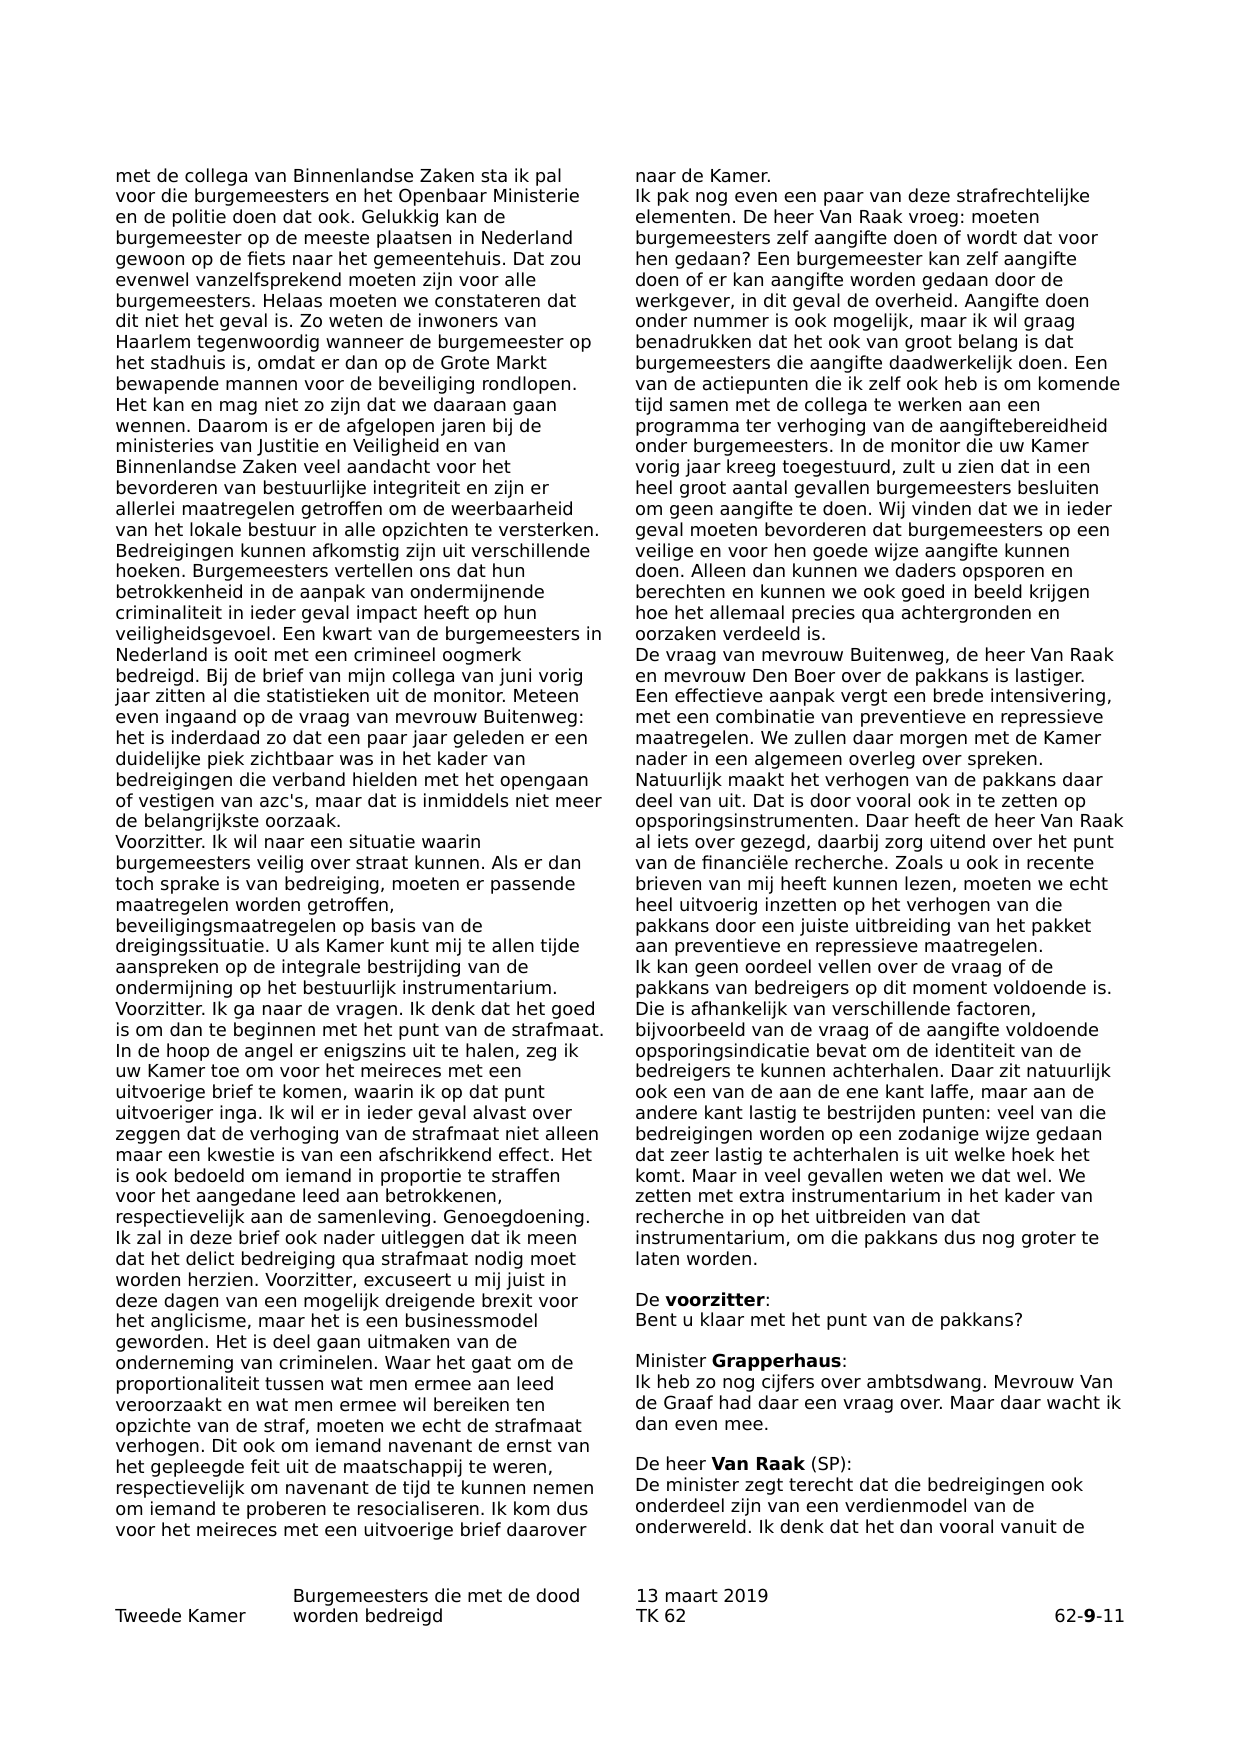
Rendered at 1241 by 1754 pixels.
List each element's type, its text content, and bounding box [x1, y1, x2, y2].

text Bent u klaar met het punt van de pakkans? [635, 1310, 1125, 1331]
text Voorzitter. Ik ga naar de vragen. Ik denk dat het goed is om dan te beginnen met het punt van de strafmaat. In de hoop de angel er enigszins uit te halen, zeg ik uw Kamer toe om voor het meireces met een uitvoerige brief te komen, waarin ik op dat punt uitvoeriger inga. Ik wil er in ieder geval alvast over zeggen dat de verhoging van de strafmaat niet alleen maar een kwestie is van een afschrikkend effect. Het is ook bedoeld om iemand in proportie te straffen voor het aangedane leed aan betrokkenen, respectievelijk aan de samenleving. Genoegdoening. Ik zal in deze brief ook nader uitleggen dat ik meen dat het delict bedreiging qua strafmaat nodig moet worden herzien. Voorzitter, excuseert u mij juist in deze dagen van een mogelijk dreigende brexit voor het anglicisme, maar het is een businessmodel geworden. Het is deel gaan uitmaken van de onderneming van criminelen. Waar het gaat om de proportionaliteit tussen wat men ermee aan leed veroorzaakt en wat men ermee wil bereiken ten opzichte van de straf, moeten we echt de strafmaat verhogen. Dit ook om iemand navenant de ernst van het gepleegde feit uit de maatschappij te weren, respectievelijk om navenant de tijd te kunnen nemen om iemand te proberen te resocialiseren. Ik kom dus voor het meireces met een uitvoerige brief daarover [115, 999, 605, 1540]
text Ik kan geen oordeel vellen over de vraag of de pakkans van bedreigers op dit moment voldoende is. Die is afhankelijk van verschillende factoren, bijvoorbeeld van de vraag of de aangifte voldoende opsporingsindicatie bevat om de identiteit van de bedreigers te kunnen achterhalen. Daar zit natuurlijk ook een van de aan de ene kant laffe, maar aan de andere kant lastig te bestrijden punten: veel van die bedreigingen worden op een zodanige wijze gedaan dat zeer lastig te achterhalen is uit welke hoek het komt. Maar in veel gevallen weten we dat wel. We zetten met extra instrumentarium in het kader van recherche in op het uitbreiden van dat instrumentarium, om die pakkans dus nog groter te laten worden. [635, 957, 1125, 1269]
text Voorzitter. Ik wil naar een situatie waarin burgemeesters veilig over straat kunnen. Als er dan toch sprake is van bedreiging, moeten er passende maatregelen worden getroffen, beveiligingsmaatregelen op basis van de dreigingssituatie. U als Kamer kunt mij te allen tijde aanspreken op de integrale bestrijding van de ondermijning op het bestuurlijk instrumentarium. [115, 832, 605, 999]
text Ik pak nog even een paar van deze strafrechtelijke elementen. De heer Van Raak vroeg: moeten burgemeesters zelf aangifte doen of wordt dat voor hen gedaan? Een burgemeester kan zelf aangifte doen of er kan aangifte worden gedaan door de werkgever, in dit geval de overheid. Aangifte doen onder nummer is ook mogelijk, maar ik wil graag benadrukken dat het ook van groot belang is dat burgemeesters die aangifte daadwerkelijk doen. Een van de actiepunten die ik zelf ook heb is om komende tijd samen met de collega te werken aan een programma ter verhoging van de aangiftebereidheid onder burgemeesters. In de monitor die uw Kamer vorig jaar kreeg toegestuurd, zult u zien dat in een heel groot aantal gevallen burgemeesters besluiten om geen aangifte te doen. Wij vinden dat we in ieder geval moeten bevorderen dat burgemeesters op een veilige en voor hen goede wijze aangifte kunnen doen. Alleen dan kunnen we daders opsporen en berechten en kunnen we ook goed in beeld krijgen hoe het allemaal precies qua achtergronden en oorzaken verdeeld is. [635, 186, 1125, 644]
text De voorzitter: [635, 1289, 1125, 1310]
text Bedreigingen kunnen afkomstig zijn uit verschillende hoeken. Burgemeesters vertellen ons dat hun betrokkenheid in de aanpak van ondermijnende criminaliteit in ieder geval impact heeft op hun veiligheidsgevoel. Een kwart van de burgemeesters in Nederland is ooit met een crimineel oogmerk bedreigd. Bij de brief van mijn collega van juni vorig jaar zitten al die statistieken uit de monitor. Meteen even ingaand op de vraag van mevrouw Buitenweg: het is inderdaad zo dat een paar jaar geleden er een duidelijke piek zichtbaar was in het kader van bedreigingen die verband hielden met het opengaan of vestigen van azc's, maar dat is inmiddels niet meer de belangrijkste oorzaak. [115, 540, 605, 832]
text naar de Kamer. [635, 165, 1125, 186]
text De vraag van mevrouw Buitenweg, de heer Van Raak en mevrouw Den Boer over de pakkans is lastiger. Een effectieve aanpak vergt een brede intensivering, met een combinatie van preventieve en repressieve maatregelen. We zullen daar morgen met de Kamer nader in een algemeen overleg over spreken. Natuurlijk maakt het verhogen van de pakkans daar deel van uit. Dat is door vooral ook in te zetten op opsporingsinstrumenten. Daar heeft de heer Van Raak al iets over gezegd, daarbij zorg uitend over het punt van de financiële recherche. Zoals u ook in recente brieven van mij heeft kunnen lezen, moeten we echt heel uitvoerig inzetten op het verhogen van die pakkans door een juiste uitbreiding van het pakket aan preventieve en repressieve maatregelen. [635, 644, 1125, 957]
text Ik heb zo nog cijfers over ambtsdwang. Mevrouw Van de Graaf had daar een vraag over. Maar daar wacht ik dan even mee. [635, 1372, 1125, 1434]
text De minister zegt terecht dat die bedreigingen ook onderdeel zijn van een verdienmodel van de onderwereld. Ik denk dat het dan vooral vanuit de [635, 1475, 1125, 1537]
text De heer Van Raak (SP): [635, 1454, 1125, 1475]
text met de collega van Binnenlandse Zaken sta ik pal voor die burgemeesters en het Openbaar Ministerie en de politie doen dat ook. Gelukkig kan de burgemeester op de meeste plaatsen in Nederland gewoon op de fiets naar het gemeentehuis. Dat zou evenwel vanzelfsprekend moeten zijn voor alle burgemeesters. Helaas moeten we constateren dat dit niet het geval is. Zo weten de inwoners van Haarlem tegenwoordig wanneer de burgemeester op het stadhuis is, omdat er dan op de Grote Markt bewapende mannen voor de beveiliging rondlopen. Het kan en mag niet zo zijn dat we daaraan gaan wennen. Daarom is er de afgelopen jaren bij de ministeries van Justitie en Veiligheid en van Binnenlandse Zaken veel aandacht voor het bevorderen van bestuurlijke integriteit en zijn er allerlei maatregelen getroffen om de weerbaarheid van het lokale bestuur in alle opzichten te versterken. [115, 165, 605, 540]
text Minister Grapperhaus: [635, 1351, 1125, 1372]
